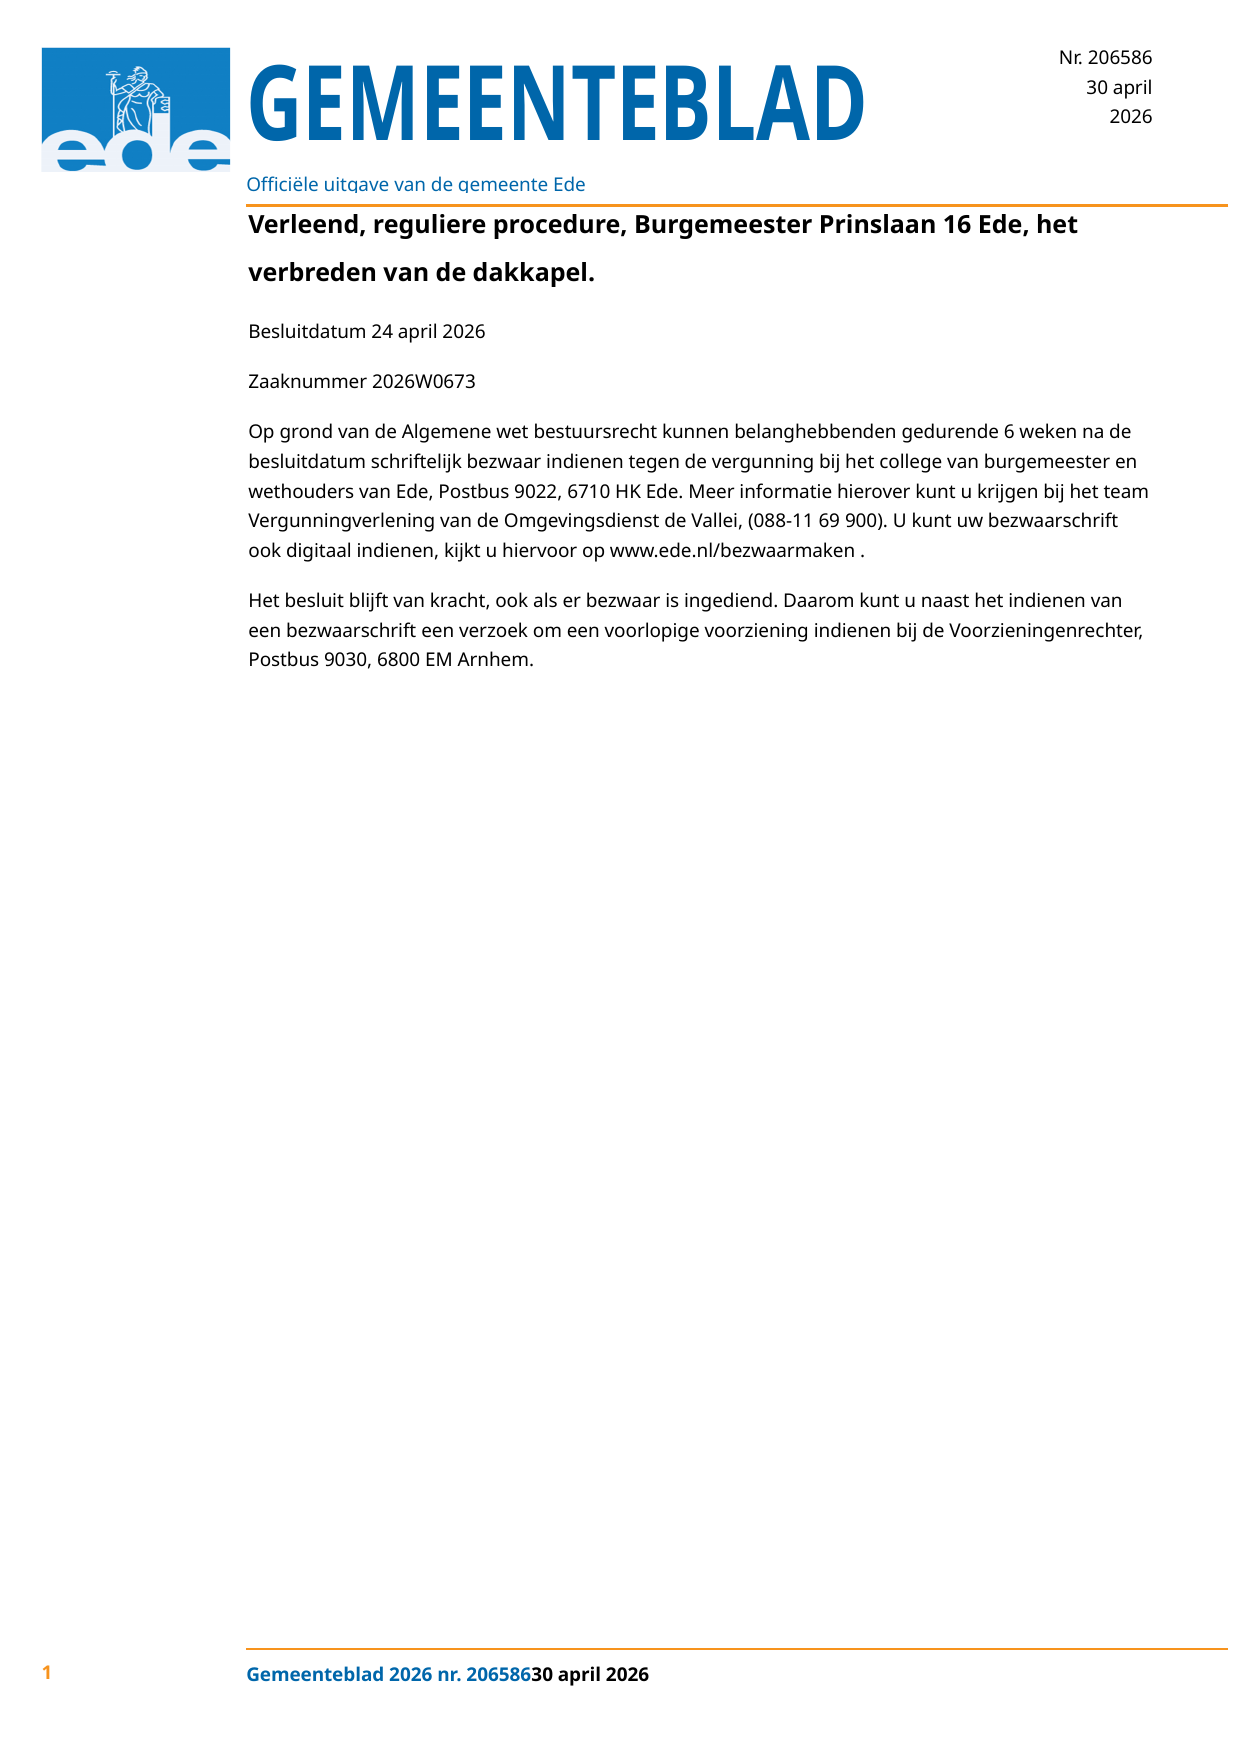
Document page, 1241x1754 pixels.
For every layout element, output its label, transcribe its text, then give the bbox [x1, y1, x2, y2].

text Zaaknummer 2026W0673 [248, 368, 1152, 394]
text Het besluit blijft van kracht, ook als er bezwaar is ingediend. Daarom kunt u naast het indienen van een bezwaarschrift een verzoek om een voorlopige voorziening indienen bij de Voorzieningenrechter, Postbus 9030, 6800 EM Arnhem. [248, 587, 1152, 672]
text Besluitdatum 24 april 2026 [248, 318, 1152, 344]
text Verleend, reguliere procedure, Burgemeester Prinslaan 16 Ede, het verbreden van de dakkapel. [248, 207, 1152, 288]
picture [41, 47, 231, 172]
text Op grond van de Algemene wet bestuursrecht kunnen belanghebbenden gedurende 6 weken na de besluitdatum schriftelijk bezwaar indienen tegen de vergunning bij het college van burgemeester en wethouders van Ede, Postbus 9022, 6710 HK Ede. Meer informatie hierover kunt u krijgen bij het team Vergunningverlening van de Omgevingsdienst de Vallei, (088-11 69 900). U kunt uw bezwaarschrift ook digitaal indienen, kijkt u hiervoor op www.ede.nl/bezwaarmaken . [248, 419, 1152, 563]
